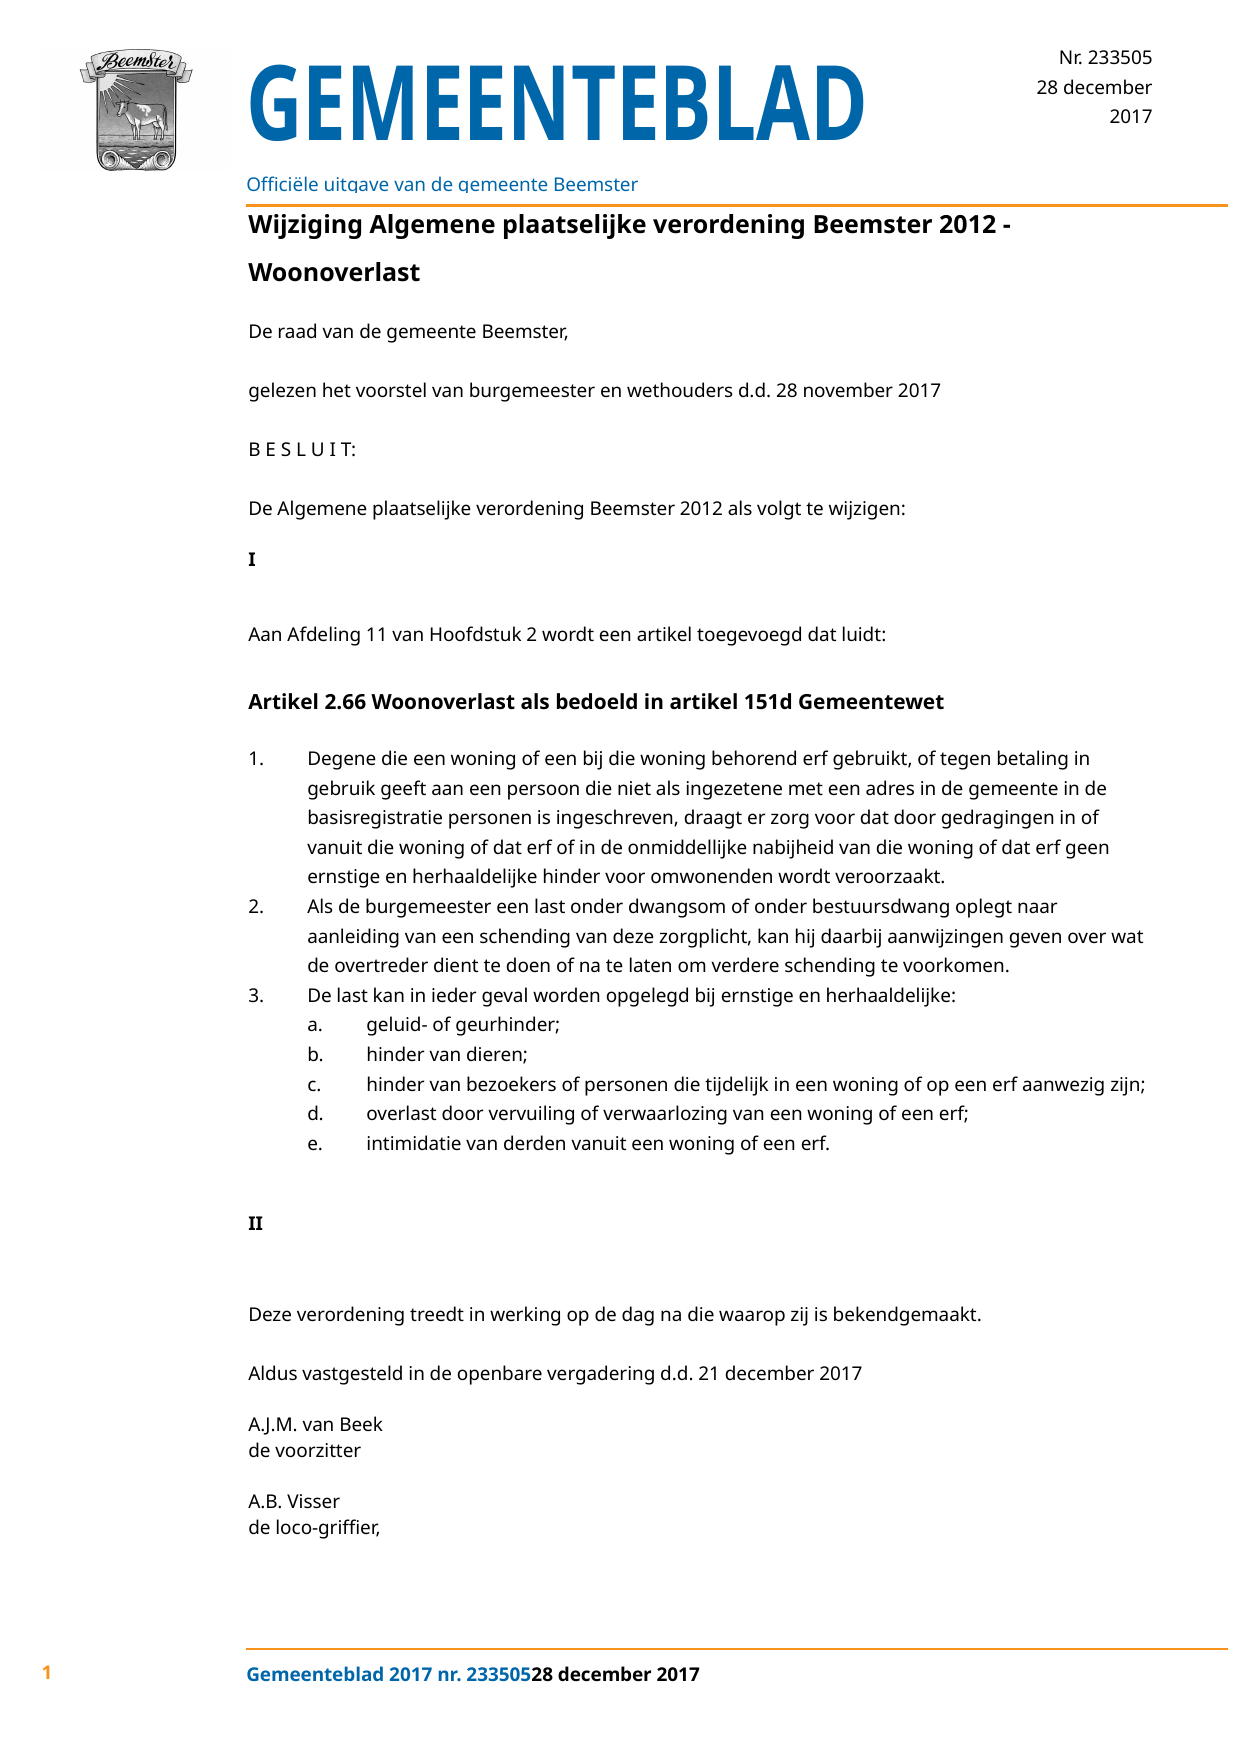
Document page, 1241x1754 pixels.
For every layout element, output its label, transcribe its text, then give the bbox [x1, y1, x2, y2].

list intimidatie van derden vanuit een woning of een erf. [307, 1130, 1152, 1156]
text A.J.M. van Beek [248, 1412, 1152, 1437]
list hinder van dieren; [307, 1041, 1152, 1067]
list hinder van bezoekers of personen die tijdelijk in een woning of op een erf aanwezig zijn; [307, 1071, 1152, 1096]
list Degene die een woning of een bij die woning behorend erf gebruikt, of tegen betaling in gebruik geeft aan een persoon die niet als ingezetene met een adres in de gemeente in de basisregistratie personen is ingeschreven, draagt er zorg voor dat door gedragingen in of vanuit die woning of dat erf of in de onmiddellijke nabijheid van die woning of dat erf geen ernstige en herhaaldelijke hinder voor omwonenden wordt veroorzaakt. [248, 745, 1152, 889]
text de loco-griffier, [248, 1514, 1152, 1540]
text B E S L U I T: [248, 436, 1152, 462]
text I [248, 546, 1152, 572]
text de voorzitter [248, 1437, 1152, 1463]
text II [248, 1210, 1152, 1236]
text Artikel 2.66 Woonoverlast als bedoeld in artikel 151d Gemeentewet [248, 687, 1152, 716]
text De raad van de gemeente Beemster, [248, 318, 1152, 344]
text Wijziging Algemene plaatselijke verordening Beemster 2012 - Woonoverlast [248, 207, 1152, 288]
text gelezen het voorstel van burgemeester en wethouders d.d. 28 november 2017 [248, 377, 1152, 403]
text De Algemene plaatselijke verordening Beemster 2012 als volgt te wijzigen: [248, 495, 1152, 521]
text Aldus vastgesteld in de openbare vergadering d.d. 21 december 2017 [248, 1360, 1152, 1386]
text A.B. Visser [248, 1489, 1152, 1514]
text Aan Afdeling 11 van Hoofdstuk 2 wordt een artikel toegevoegd dat luidt: [248, 621, 1152, 647]
text Deze verordening treedt in werking op de dag na die waarop zij is bekendgemaakt. [248, 1301, 1152, 1327]
list De last kan in ieder geval worden opgelegd bij ernstige en herhaaldelijke: [248, 982, 1152, 1008]
picture [41, 47, 231, 172]
list overlast door vervuiling of verwaarlozing van een woning of een erf; [307, 1100, 1152, 1126]
list geluid- of geurhinder; [307, 1012, 1152, 1037]
list Als de burgemeester een last onder dwangsom of onder bestuursdwang oplegt naar aanleiding van een schending van deze zorgplicht, kan hij daarbij aanwijzingen geven over wat de overtreder dient te doen of na te laten om verdere schending te voorkomen. [248, 893, 1152, 978]
